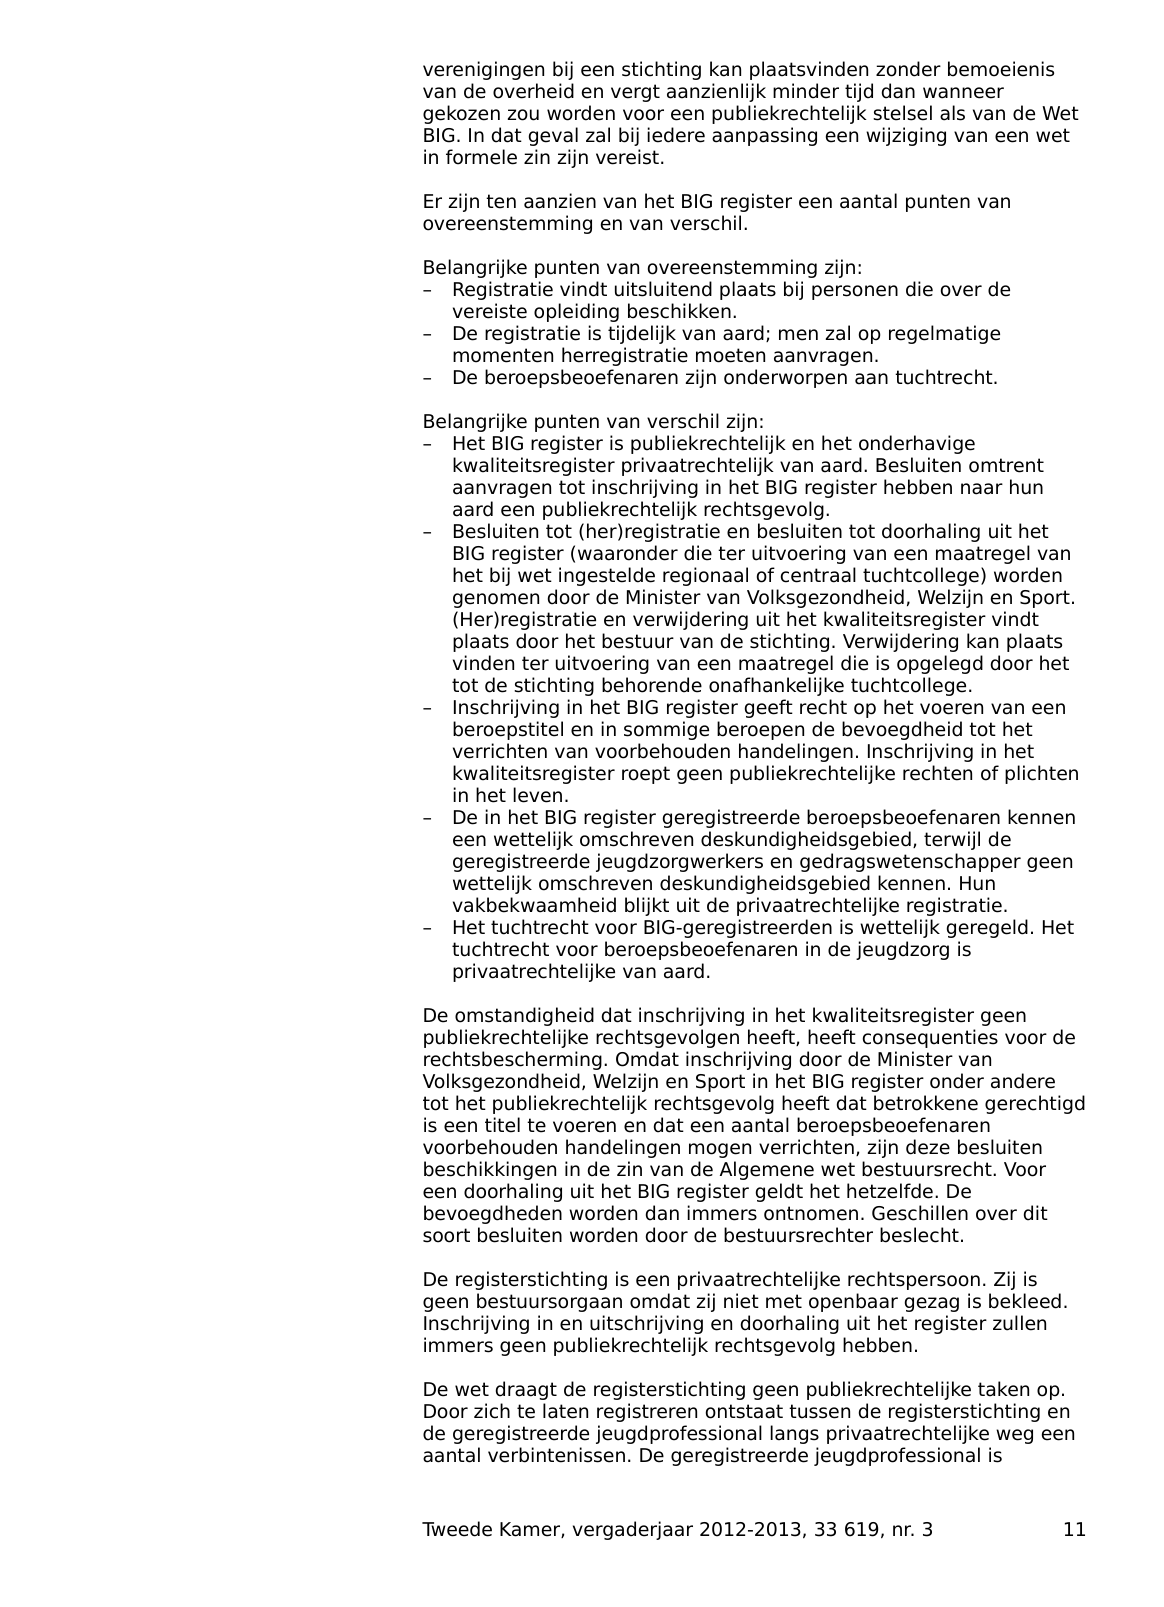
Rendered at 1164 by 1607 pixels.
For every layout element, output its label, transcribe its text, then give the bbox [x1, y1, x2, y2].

text Er zijn ten aanzien van het BIG register een aantal punten van overeenstemming en van verschil. [422, 191, 1087, 235]
text De wet draagt de registerstichting geen publiekrechtelijke taken op. Door zich te laten registreren ontstaat tussen de registerstichting en de geregistreerde jeugdprofessional langs privaatrechtelijke weg een aantal verbintenissen. De geregistreerde jeugdprofessional is [422, 1379, 1087, 1467]
text – De in het BIG register geregistreerde beroepsbeoefenaren kennen een wettelijk omschreven deskundigheidsgebied, terwijl de geregistreerde jeugdzorgwerkers en gedragswetenschapper geen wettelijk omschreven deskundigheidsgebied kennen. Hun vakbekwaamheid blijkt uit de privaatrechtelijke registratie. [422, 807, 1087, 917]
text De omstandigheid dat inschrijving in het kwaliteitsregister geen publiekrechtelijke rechtsgevolgen heeft, heeft consequenties voor de rechtsbescherming. Omdat inschrijving door de Minister van Volksgezondheid, Welzijn en Sport in het BIG register onder andere tot het publiekrechtelijk rechtsgevolg heeft dat betrokkene gerechtigd is een titel te voeren en dat een aantal beroepsbeoefenaren voorbehouden handelingen mogen verrichten, zijn deze besluiten beschikkingen in de zin van de Algemene wet bestuursrecht. Voor een doorhaling uit het BIG register geldt het hetzelfde. De bevoegdheden worden dan immers ontnomen. Geschillen over dit soort besluiten worden door de bestuursrechter beslecht. [422, 1005, 1087, 1247]
text – De registratie is tijdelijk van aard; men zal op regelmatige momenten herregistratie moeten aanvragen. [422, 323, 1087, 367]
text – Het tuchtrecht voor BIG-geregistreerden is wettelijk geregeld. Het tuchtrecht voor beroepsbeoefenaren in de jeugdzorg is privaatrechtelijke van aard. [422, 917, 1087, 983]
text De registerstichting is een privaatrechtelijke rechtspersoon. Zij is geen bestuursorgaan omdat zij niet met openbaar gezag is bekleed. Inschrijving in en uitschrijving en doorhaling uit het register zullen immers geen publiekrechtelijk rechtsgevolg hebben. [422, 1269, 1087, 1357]
text – Inschrijving in het BIG register geeft recht op het voeren van een beroepstitel en in sommige beroepen de bevoegdheid tot het verrichten van voorbehouden handelingen. Inschrijving in het kwaliteitsregister roept geen publiekrechtelijke rechten of plichten in het leven. [422, 697, 1087, 807]
text verenigingen bij een stichting kan plaatsvinden zonder bemoeienis van de overheid en vergt aanzienlijk minder tijd dan wanneer gekozen zou worden voor een publiekrechtelijk stelsel als van de Wet BIG. In dat geval zal bij iedere aanpassing een wijziging van een wet in formele zin zijn vereist. [422, 59, 1087, 169]
text – Besluiten tot (her)registratie en besluiten tot doorhaling uit het BIG register (waaronder die ter uitvoering van een maatregel van het bij wet ingestelde regionaal of centraal tuchtcollege) worden genomen door de Minister van Volksgezondheid, Welzijn en Sport. (Her)registratie en verwijdering uit het kwaliteitsregister vindt plaats door het bestuur van de stichting. Verwijdering kan plaats vinden ter uitvoering van een maatregel die is opgelegd door het tot de stichting behorende onafhankelijke tuchtcollege. [422, 521, 1087, 697]
text – Registratie vindt uitsluitend plaats bij personen die over de vereiste opleiding beschikken. [422, 279, 1087, 323]
text – De beroepsbeoefenaren zijn onderworpen aan tuchtrecht. [422, 367, 1087, 389]
text Belangrijke punten van overeenstemming zijn: [422, 257, 1087, 279]
text – Het BIG register is publiekrechtelijk en het onderhavige kwaliteitsregister privaatrechtelijk van aard. Besluiten omtrent aanvragen tot inschrijving in het BIG register hebben naar hun aard een publiekrechtelijk rechtsgevolg. [422, 433, 1087, 521]
text Belangrijke punten van verschil zijn: [422, 411, 1087, 433]
